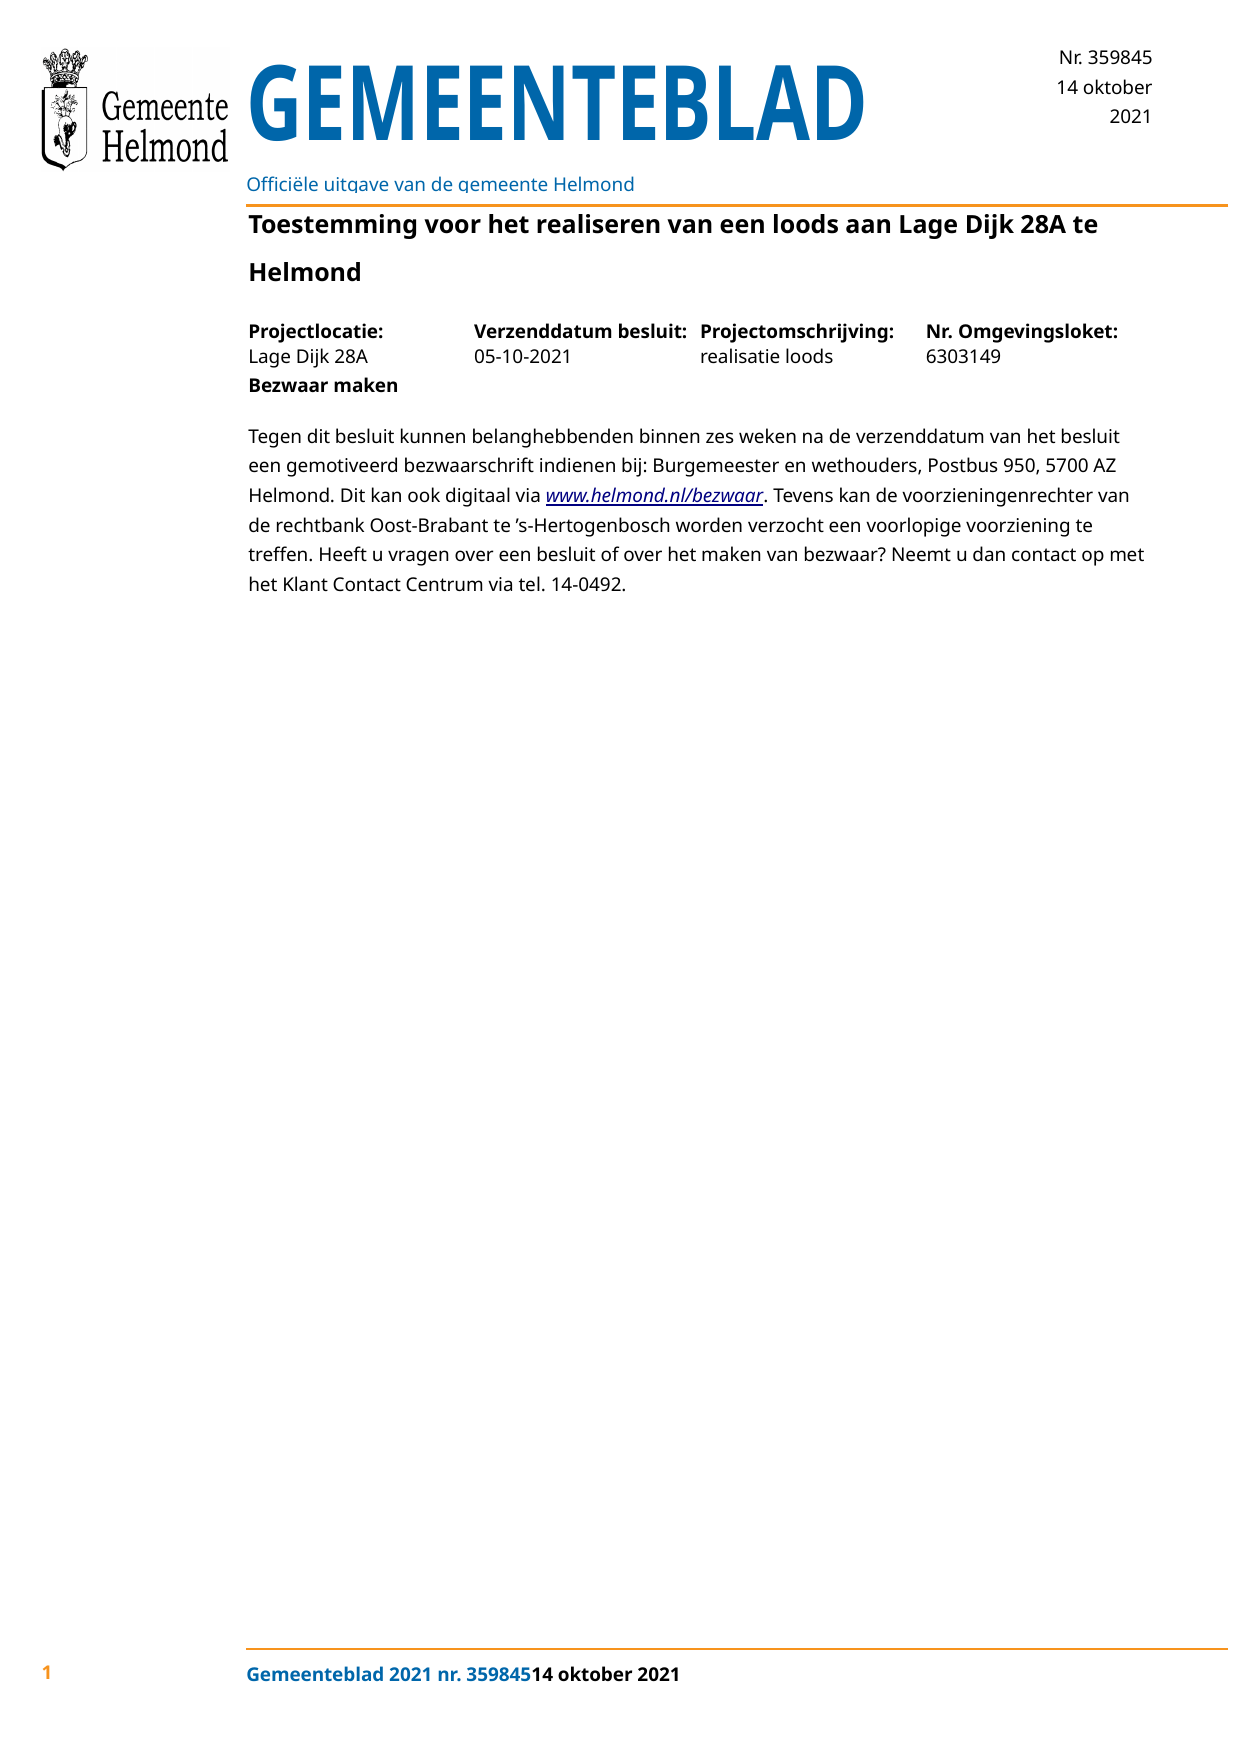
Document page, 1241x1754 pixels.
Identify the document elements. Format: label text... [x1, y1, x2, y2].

picture [41, 47, 231, 172]
table_cell 05-10-2021 [474, 344, 700, 369]
table_header Projectomschrijving: [700, 318, 926, 344]
text Toestemming voor het realiseren van een loods aan Lage Dijk 28A te Helmond [248, 207, 1152, 288]
table_cell 6303149 [926, 344, 1152, 369]
table_header Projectlocatie: [248, 318, 474, 344]
table_cell realisatie loods [700, 344, 926, 369]
table_cell Lage Dijk 28A [248, 344, 474, 369]
text Bezwaar maken [248, 373, 1152, 398]
text Tegen dit besluit kunnen belanghebbenden binnen zes weken na de verzenddatum van het besluit een gemotiveerd bezwaarschrift indienen bij: Burgemeester en wethouders, Postbus 950, 5700 AZ Helmond. Dit kan ook digitaal via www.helmond.nl/bezwaar. Tevens kan de voorzieningenrechter van de rechtbank Oost-Brabant te ’s-Hertogenbosch worden verzocht een voorlopige voorziening te treffen. Heeft u vragen over een besluit of over het maken van bezwaar? Neemt u dan contact op met het Klant Contact Centrum via tel. 14-0492. [248, 423, 1152, 597]
table_header Verzenddatum besluit: [474, 318, 700, 344]
table_header Nr. Omgevingsloket: [926, 318, 1152, 344]
